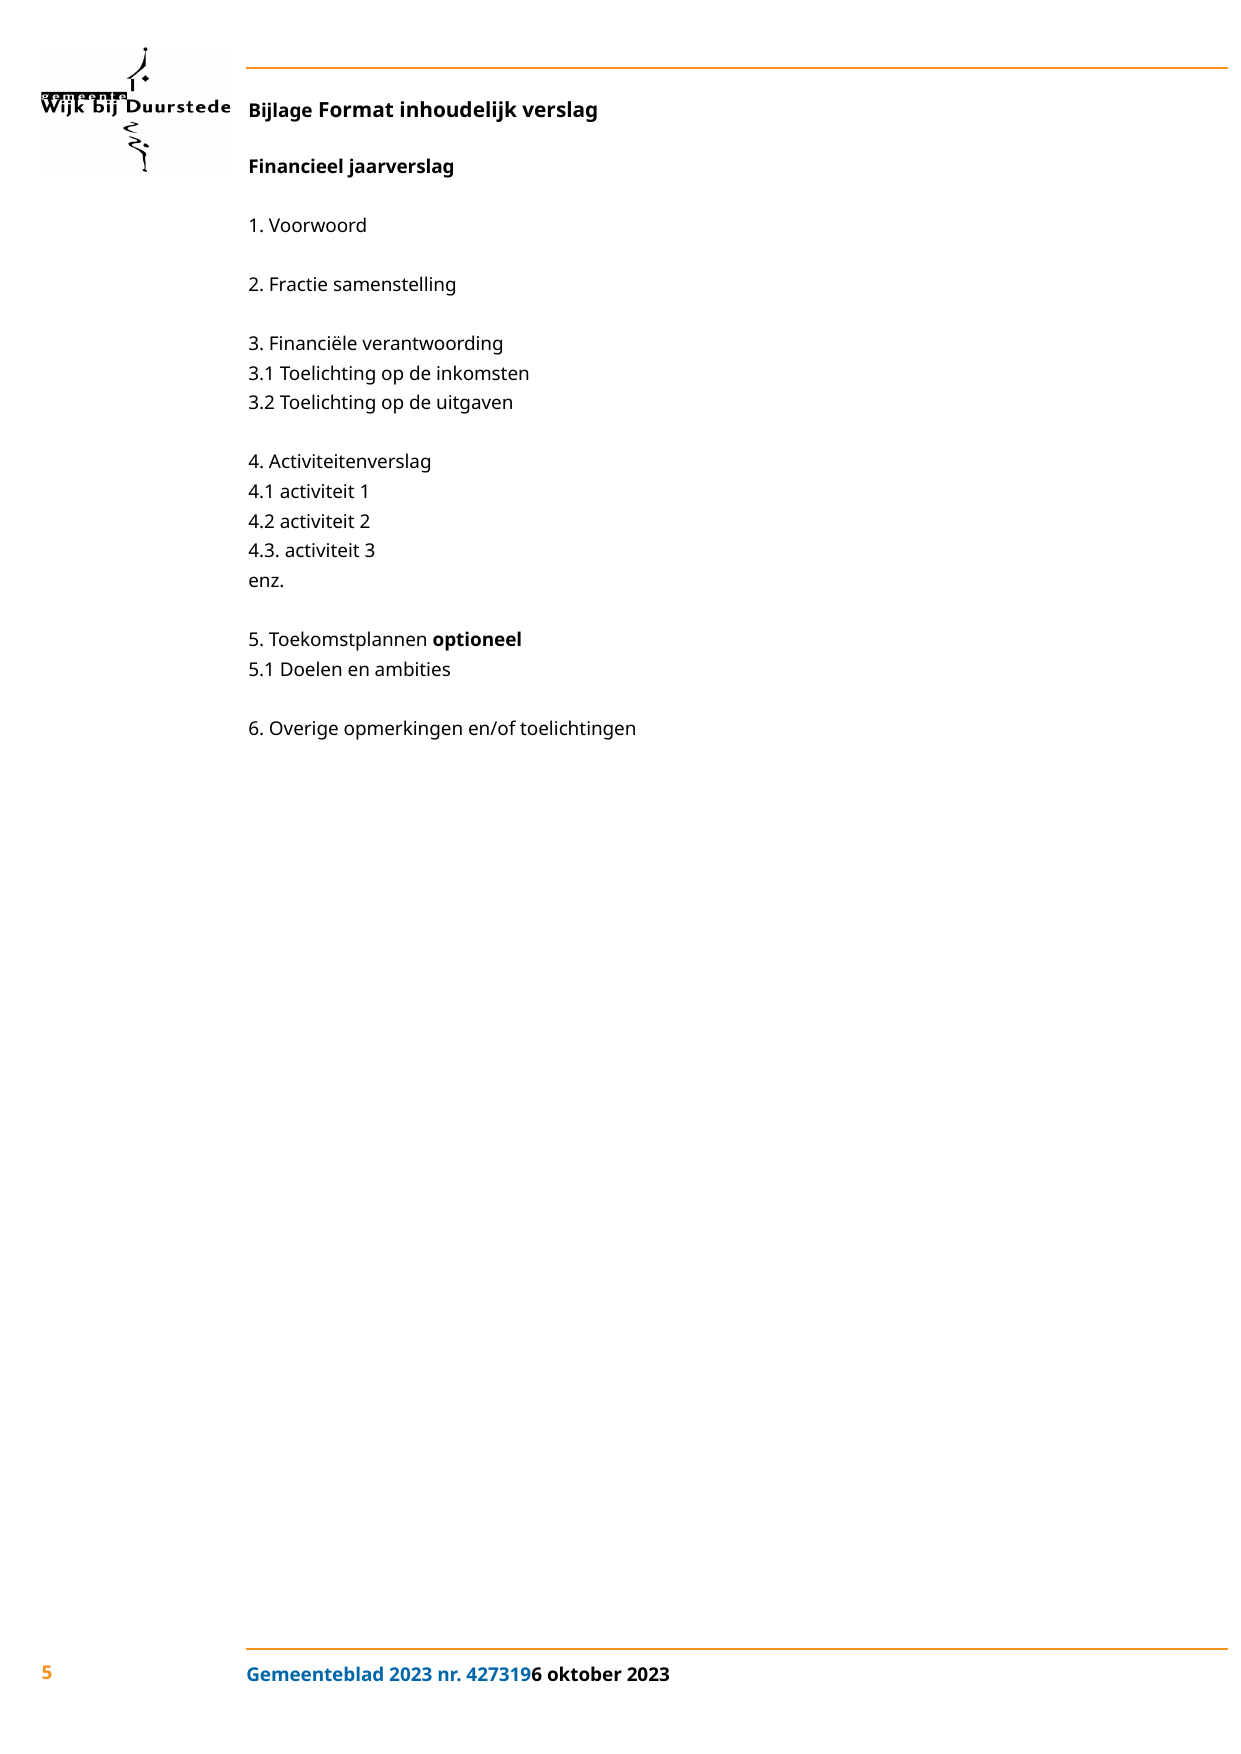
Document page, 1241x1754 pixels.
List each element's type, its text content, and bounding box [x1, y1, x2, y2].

text 3.1 Toelichting op de inkomsten [248, 360, 1152, 386]
text 2. Fractie samenstelling [248, 271, 1152, 297]
text 3. Financiële verantwoording [248, 330, 1152, 356]
text 4. Activiteitenverslag [248, 449, 1152, 474]
text Bijlage Format inhoudelijk verslag [248, 95, 1152, 123]
text enz. [248, 567, 1152, 593]
text 1. Voorwoord [248, 212, 1152, 238]
text 3.2 Toelichting op de uitgaven [248, 389, 1152, 415]
picture [41, 47, 231, 172]
text Financieel jaarverslag [248, 153, 1152, 179]
text 5. Toekomstplannen optioneel [248, 626, 1152, 652]
text 4.1 activiteit 1 [248, 478, 1152, 504]
text 4.2 activiteit 2 [248, 508, 1152, 534]
text 6. Overige opmerkingen en/of toelichtingen [248, 715, 1152, 741]
text 4.3. activiteit 3 [248, 537, 1152, 563]
text 5.1 Doelen en ambities [248, 656, 1152, 682]
